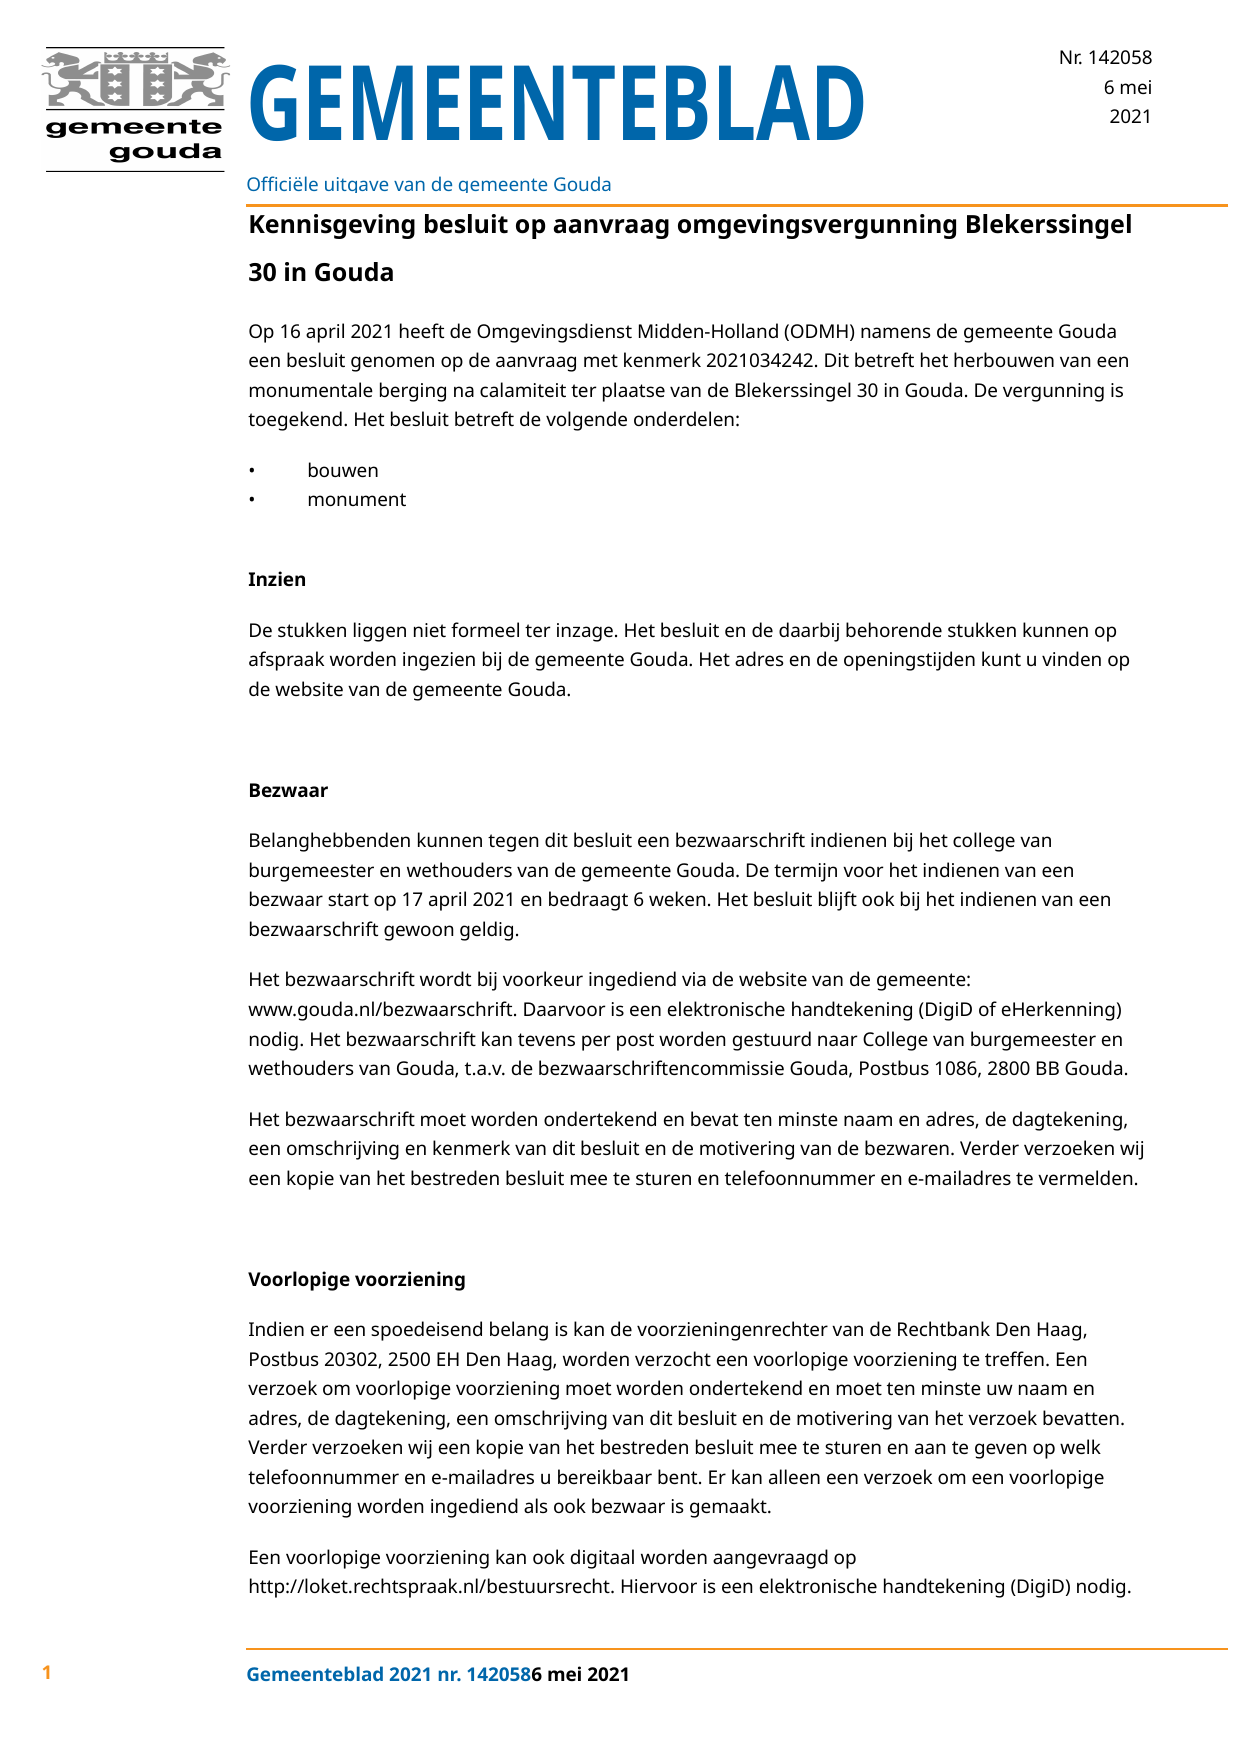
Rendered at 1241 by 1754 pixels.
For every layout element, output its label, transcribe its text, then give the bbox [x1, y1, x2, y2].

list monument [248, 487, 1152, 512]
text Voorlopige voorziening [248, 1266, 1152, 1292]
text De stukken liggen niet formeel ter inzage. Het besluit en de daarbij behorende stukken kunnen op afspraak worden ingezien bij de gemeente Gouda. Het adres en de openingstijden kunt u vinden op de website van de gemeente Gouda. [248, 617, 1152, 702]
text Kennisgeving besluit op aanvraag omgevingsvergunning Blekerssingel 30 in Gouda [248, 207, 1152, 288]
text Het bezwaarschrift moet worden ondertekend en bevat ten minste naam en adres, de dagtekening, een omschrijving en kenmerk van dit besluit en de motivering van de bezwaren. Verder verzoeken wij een kopie van het bestreden besluit mee te sturen en telefoonnummer en e-mailadres te vermelden. [248, 1106, 1152, 1191]
text Een voorlopige voorziening kan ook digitaal worden aangevraagd op http://loket.rechtspraak.nl/bestuursrecht. Hiervoor is een elektronische handtekening (DigiD) nodig. [248, 1544, 1152, 1599]
text Het bezwaarschrift wordt bij voorkeur ingediend via de website van de gemeente: www.gouda.nl/bezwaarschrift. Daarvoor is een elektronische handtekening (DigiD of eHerkenning) nodig. Het bezwaarschrift kan tevens per post worden gestuurd naar College van burgemeester en wethouders van Gouda, t.a.v. de bezwaarschriftencommissie Gouda, Postbus 1086, 2800 BB Gouda. [248, 967, 1152, 1081]
list bouwen [248, 457, 1152, 483]
text Bezwaar [248, 777, 1152, 803]
text Inzien [248, 567, 1152, 592]
picture [41, 47, 231, 172]
text Belanghebbenden kunnen tegen dit besluit een bezwaarschrift indienen bij het college van burgemeester en wethouders van de gemeente Gouda. De termijn voor het indienen van een bezwaar start op 17 april 2021 en bedraagt 6 weken. Het besluit blijft ook bij het indienen van een bezwaarschrift gewoon geldig. [248, 827, 1152, 942]
text Indien er een spoedeisend belang is kan de voorzieningenrechter van de Rechtbank Den Haag, Postbus 20302, 2500 EH Den Haag, worden verzocht een voorlopige voorziening te treffen. Een verzoek om voorlopige voorziening moet worden ondertekend en moet ten minste uw naam en adres, de dagtekening, een omschrijving van dit besluit en de motivering van het verzoek bevatten. Verder verzoeken wij een kopie van het bestreden besluit mee te sturen en aan te geven op welk telefoonnummer en e-mailadres u bereikbaar bent. Er kan alleen een verzoek om een voorlopige voorziening worden ingediend als ook bezwaar is gemaakt. [248, 1316, 1152, 1519]
text Op 16 april 2021 heeft de Omgevingsdienst Midden-Holland (ODMH) namens de gemeente Gouda een besluit genomen op de aanvraag met kenmerk 2021034242. Dit betreft het herbouwen van een monumentale berging na calamiteit ter plaatse van de Blekerssingel 30 in Gouda. De vergunning is toegekend. Het besluit betreft de volgende onderdelen: [248, 318, 1152, 432]
